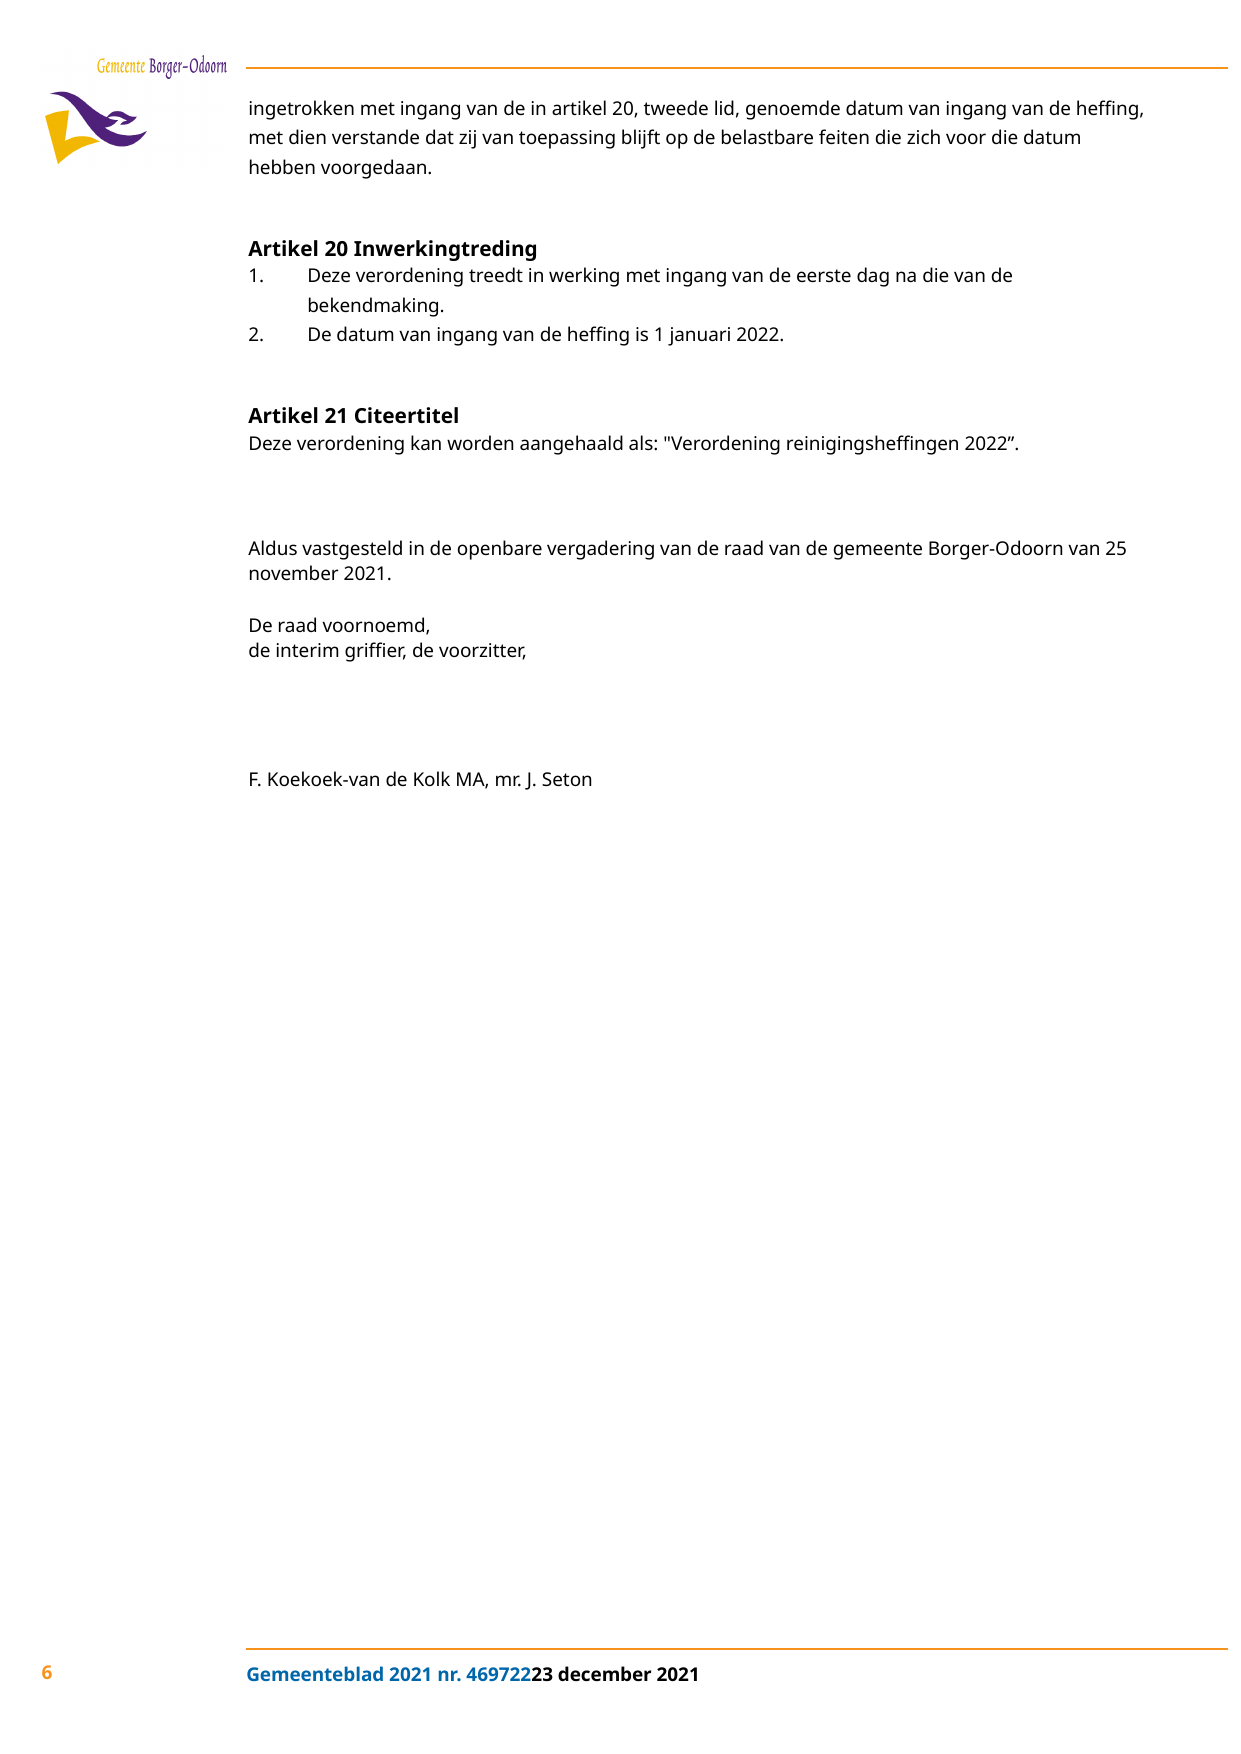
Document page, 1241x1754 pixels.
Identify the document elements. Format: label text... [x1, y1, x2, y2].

list Deze verordening treedt in werking met ingang van de eerste dag na die van de bekendmaking. [248, 262, 1152, 318]
text F. Koekoek-van de Kolk MA, mr. J. Seton [248, 766, 1152, 792]
list De datum van ingang van de heffing is 1 januari 2022. [248, 322, 1152, 347]
text ingetrokken met ingang van de in artikel 20, tweede lid, genoemde datum van ingang van de heffing, met dien verstande dat zij van toepassing blijft op de belastbare feiten die zich voor die datum hebben voorgedaan. [248, 95, 1152, 180]
text de interim griffier, de voorzitter, [248, 638, 1152, 663]
text Artikel 20 Inwerkingtreding [248, 234, 1152, 262]
picture [41, 47, 231, 172]
text De raad voornoemd, [248, 612, 1152, 638]
text Deze verordening kan worden aangehaald als: "Verordening reinigingsheffingen 2022”. [248, 430, 1152, 456]
text Artikel 21 Citeertitel [248, 402, 1152, 430]
text Aldus vastgesteld in de openbare vergadering van de raad van de gemeente Borger-Odoorn van 25 november 2021. [248, 535, 1152, 586]
